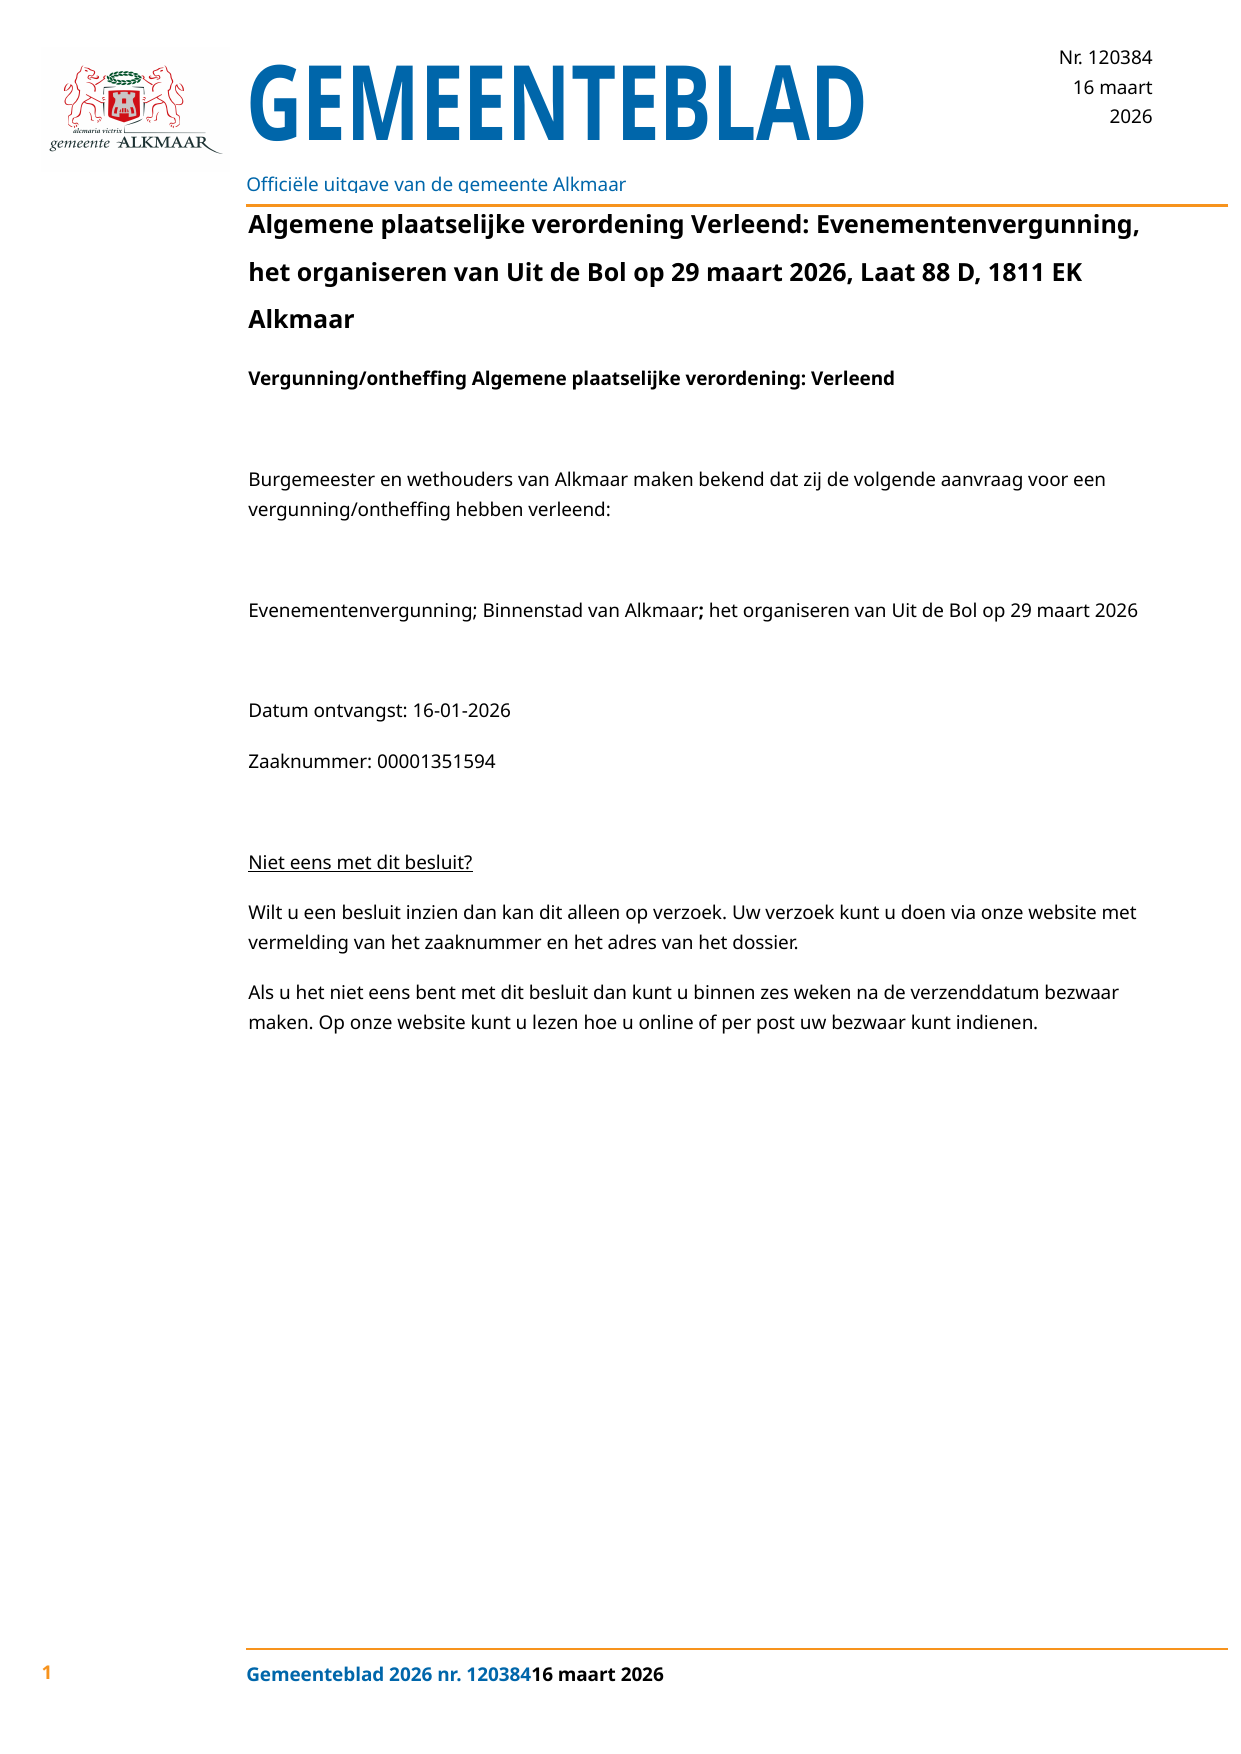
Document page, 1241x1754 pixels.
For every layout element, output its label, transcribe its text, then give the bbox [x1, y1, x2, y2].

text Datum ontvangst: 16-01-2026 [248, 698, 1152, 723]
text Niet eens met dit besluit? [248, 849, 1152, 874]
text Wilt u een besluit inzien dan kan dit alleen op verzoek. Uw verzoek kunt u doen via onze website met vermelding van het zaaknummer en het adres van het dossier. [248, 899, 1152, 954]
text Algemene plaatselijke verordening Verleend: Evenementenvergunning, het organiseren van Uit de Bol op 29 maart 2026, Laat 88 D, 1811 EK Alkmaar [248, 207, 1152, 336]
text Zaaknummer: 00001351594 [248, 748, 1152, 774]
picture [41, 47, 231, 172]
text Evenementenvergunning; Binnenstad van Alkmaar; het organiseren van Uit de Bol op 29 maart 2026 [248, 597, 1152, 622]
text Burgemeester en wethouders van Alkmaar maken bekend dat zij de volgende aanvraag voor een vergunning/ontheffing hebben verleend: [248, 466, 1152, 522]
text Vergunning/ontheffing Algemene plaatselijke verordening: Verleend [248, 366, 1152, 391]
text Als u het niet eens bent met dit besluit dan kunt u binnen zes weken na de verzenddatum bezwaar maken. Op onze website kunt u lezen hoe u online of per post uw bezwaar kunt indienen. [248, 979, 1152, 1034]
